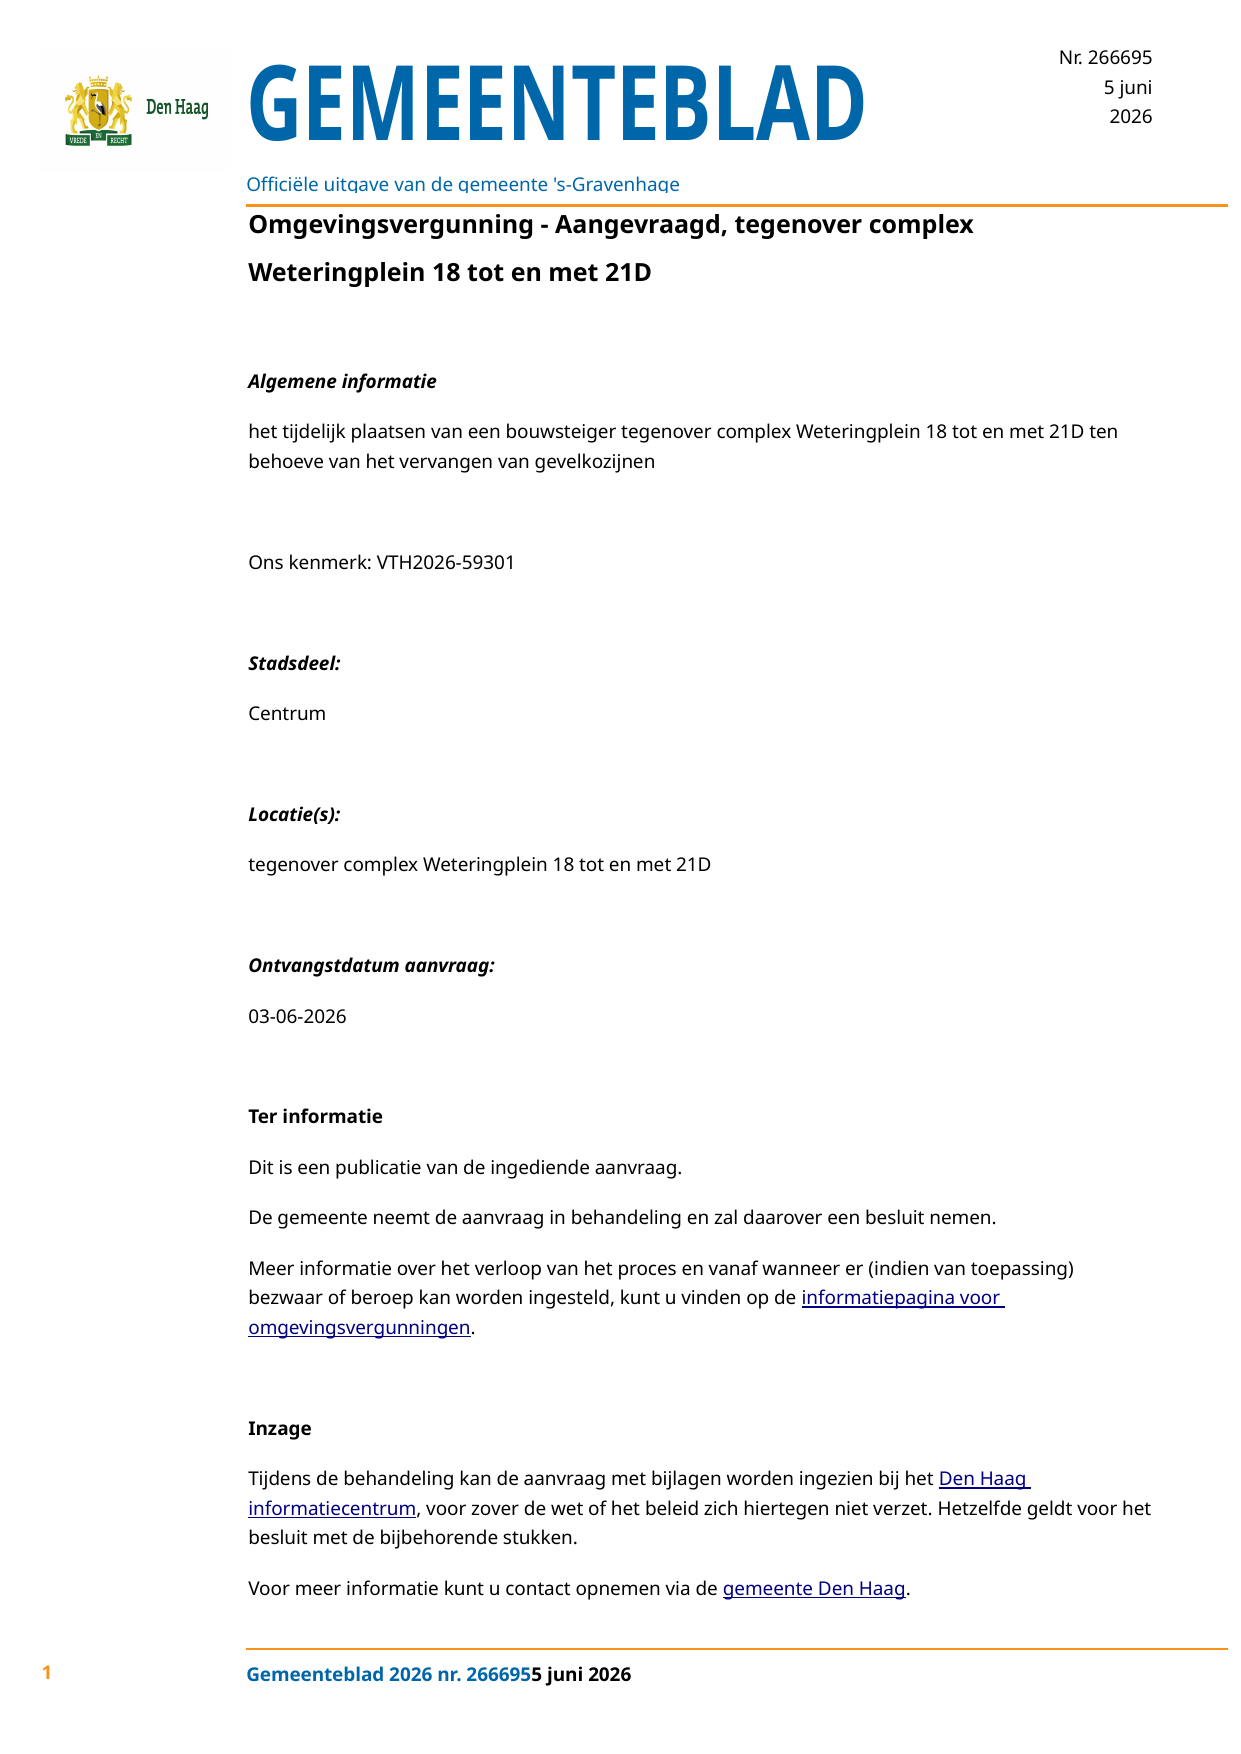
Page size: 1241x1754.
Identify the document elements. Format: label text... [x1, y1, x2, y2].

text 03-06-2026 [248, 1003, 1152, 1029]
text Omgevingsvergunning - Aangevraagd, tegenover complex Weteringplein 18 tot en met 21D [248, 207, 1152, 288]
text Ontvangstdatum aanvraag: [248, 952, 1152, 978]
text Locatie(s): [248, 801, 1152, 827]
text Voor meer informatie kunt u contact opnemen via de gemeente Den Haag. [248, 1575, 1152, 1601]
text Meer informatie over het verloop van het proces en vanaf wanneer er (indien van toepassing) bezwaar of beroep kan worden ingesteld, kunt u vinden op de informatiepagina voor omgevingsvergunningen. [248, 1255, 1152, 1340]
text Ons kenmerk: VTH2026-59301 [248, 549, 1152, 575]
text Algemene informatie [248, 368, 1152, 394]
text De gemeente neemt de aanvraag in behandeling en zal daarover een besluit nemen. [248, 1204, 1152, 1230]
text Ter informatie [248, 1104, 1152, 1129]
text Centrum [248, 700, 1152, 726]
text Tijdens de behandeling kan de aanvraag met bijlagen worden ingezien bij het Den Haag informatiecentrum, voor zover de wet of het beleid zich hiertegen niet verzet. Hetzelfde geldt voor het besluit met de bijbehorende stukken. [248, 1465, 1152, 1550]
text het tijdelijk plaatsen van een bouwsteiger tegenover complex Weteringplein 18 tot en met 21D ten behoeve van het vervangen van gevelkozijnen [248, 419, 1152, 474]
text Inzage [248, 1415, 1152, 1441]
text Dit is een publicatie van de ingediende aanvraag. [248, 1154, 1152, 1180]
text tegenover complex Weteringplein 18 tot en met 21D [248, 852, 1152, 877]
picture [41, 47, 231, 172]
text Stadsdeel: [248, 650, 1152, 676]
